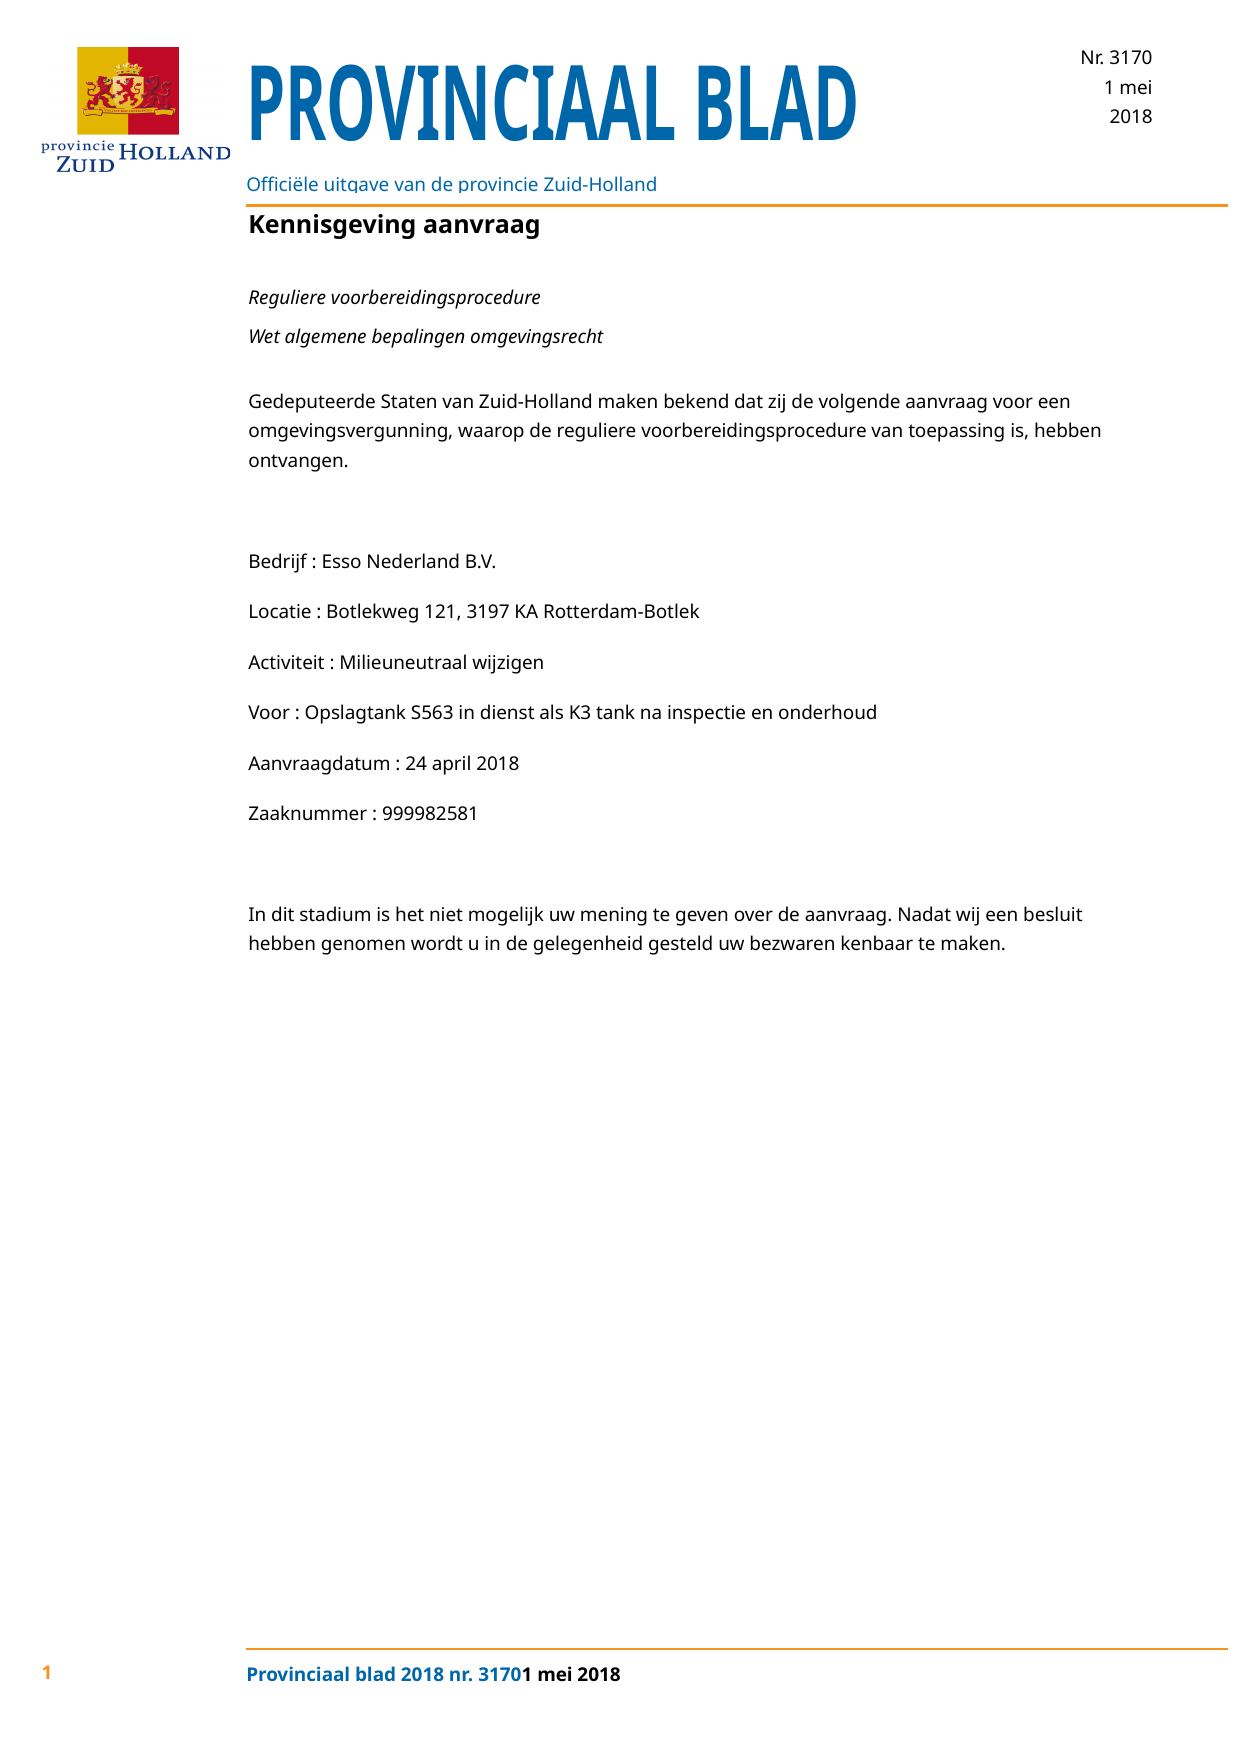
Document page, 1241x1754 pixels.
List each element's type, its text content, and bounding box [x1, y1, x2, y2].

text Voor : Opslagtank S563 in dienst als K3 tank na inspectie en onderhoud [248, 699, 1152, 725]
text Kennisgeving aanvraag [248, 207, 1152, 241]
text Zaaknummer : 999982581 [248, 800, 1152, 826]
text Bedrijf : Esso Nederland B.V. [248, 548, 1152, 574]
picture [41, 47, 231, 172]
text Reguliere voorbereidingsprocedure [248, 284, 1152, 309]
text Locatie : Botlekweg 121, 3197 KA Rotterdam-Botlek [248, 598, 1152, 624]
text Gedeputeerde Staten van Zuid-Holland maken bekend dat zij de volgende aanvraag voor een omgevingsvergunning, waarop de reguliere voorbereidingsprocedure van toepassing is, hebben ontvangen. [248, 388, 1152, 473]
text Wet algemene bepalingen omgevingsrecht [248, 323, 1152, 349]
text Activiteit : Milieuneutraal wijzigen [248, 649, 1152, 675]
text Aanvraagdatum : 24 april 2018 [248, 750, 1152, 776]
text In dit stadium is het niet mogelijk uw mening te geven over de aanvraag. Nadat wij een besluit hebben genomen wordt u in de gelegenheid gesteld uw bezwaren kenbaar te maken. [248, 901, 1152, 956]
